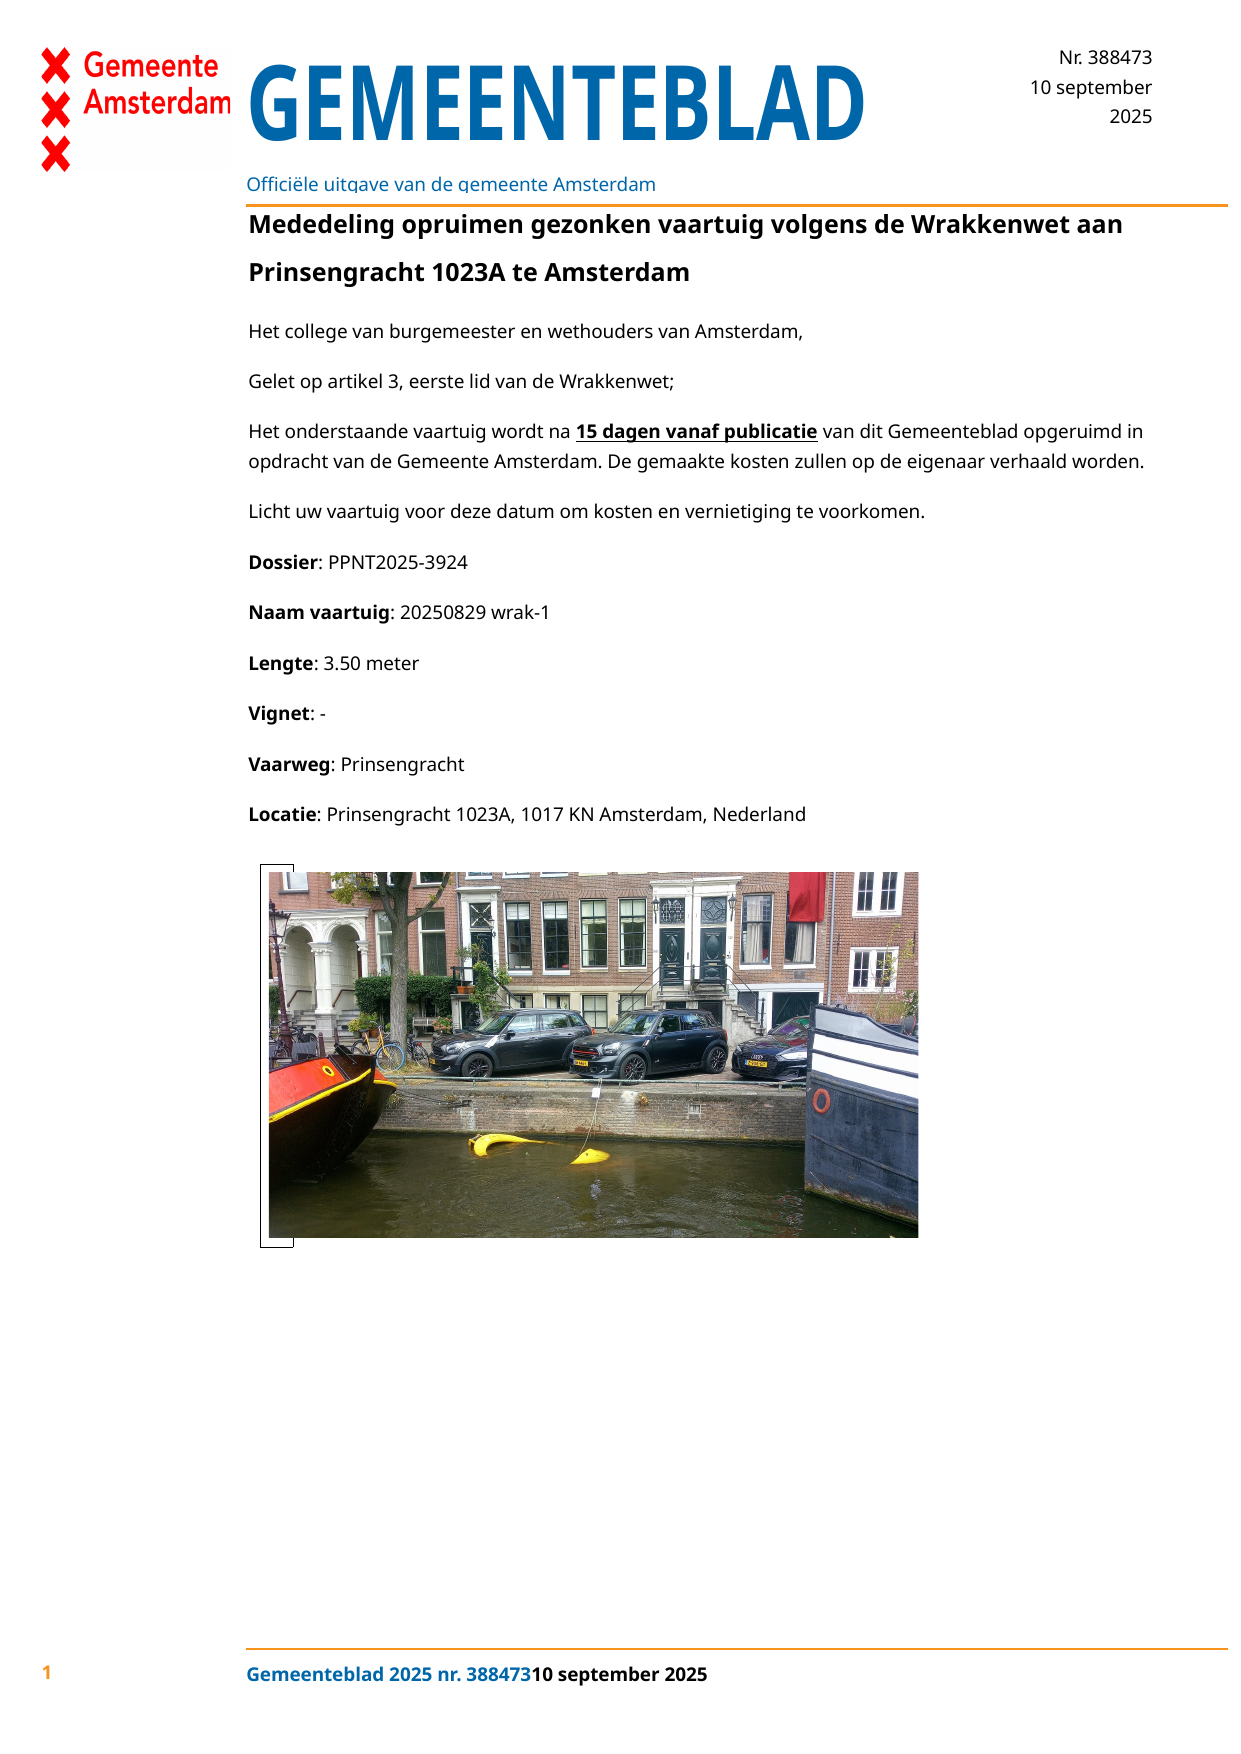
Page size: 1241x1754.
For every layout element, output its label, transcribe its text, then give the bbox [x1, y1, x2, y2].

text Dossier: PPNT2025-3924 [248, 549, 1152, 575]
text Mededeling opruimen gezonken vaartuig volgens de Wrakkenwet aan Prinsengracht 1023A te Amsterdam [248, 207, 1152, 288]
text Naam vaartuig: 20250829 wrak-1 [248, 599, 1152, 625]
text Het college van burgemeester en wethouders van Amsterdam, [248, 318, 1152, 344]
text Vignet: - [248, 700, 1152, 726]
picture [268, 872, 919, 1238]
text Licht uw vaartuig voor deze datum om kosten en vernietiging te voorkomen. [248, 499, 1152, 524]
text Het onderstaande vaartuig wordt na 15 dagen vanaf publicatie van dit Gemeenteblad opgeruimd in opdracht van de Gemeente Amsterdam. De gemaakte kosten zullen op de eigenaar verhaald worden. [248, 419, 1152, 474]
text Gelet op artikel 3, eerste lid van de Wrakkenwet; [248, 368, 1152, 394]
text Vaarweg: Prinsengracht [248, 751, 1152, 777]
text Lengte: 3.50 meter [248, 650, 1152, 676]
picture [41, 47, 231, 172]
text Locatie: Prinsengracht 1023A, 1017 KN Amsterdam, Nederland [248, 801, 1152, 827]
